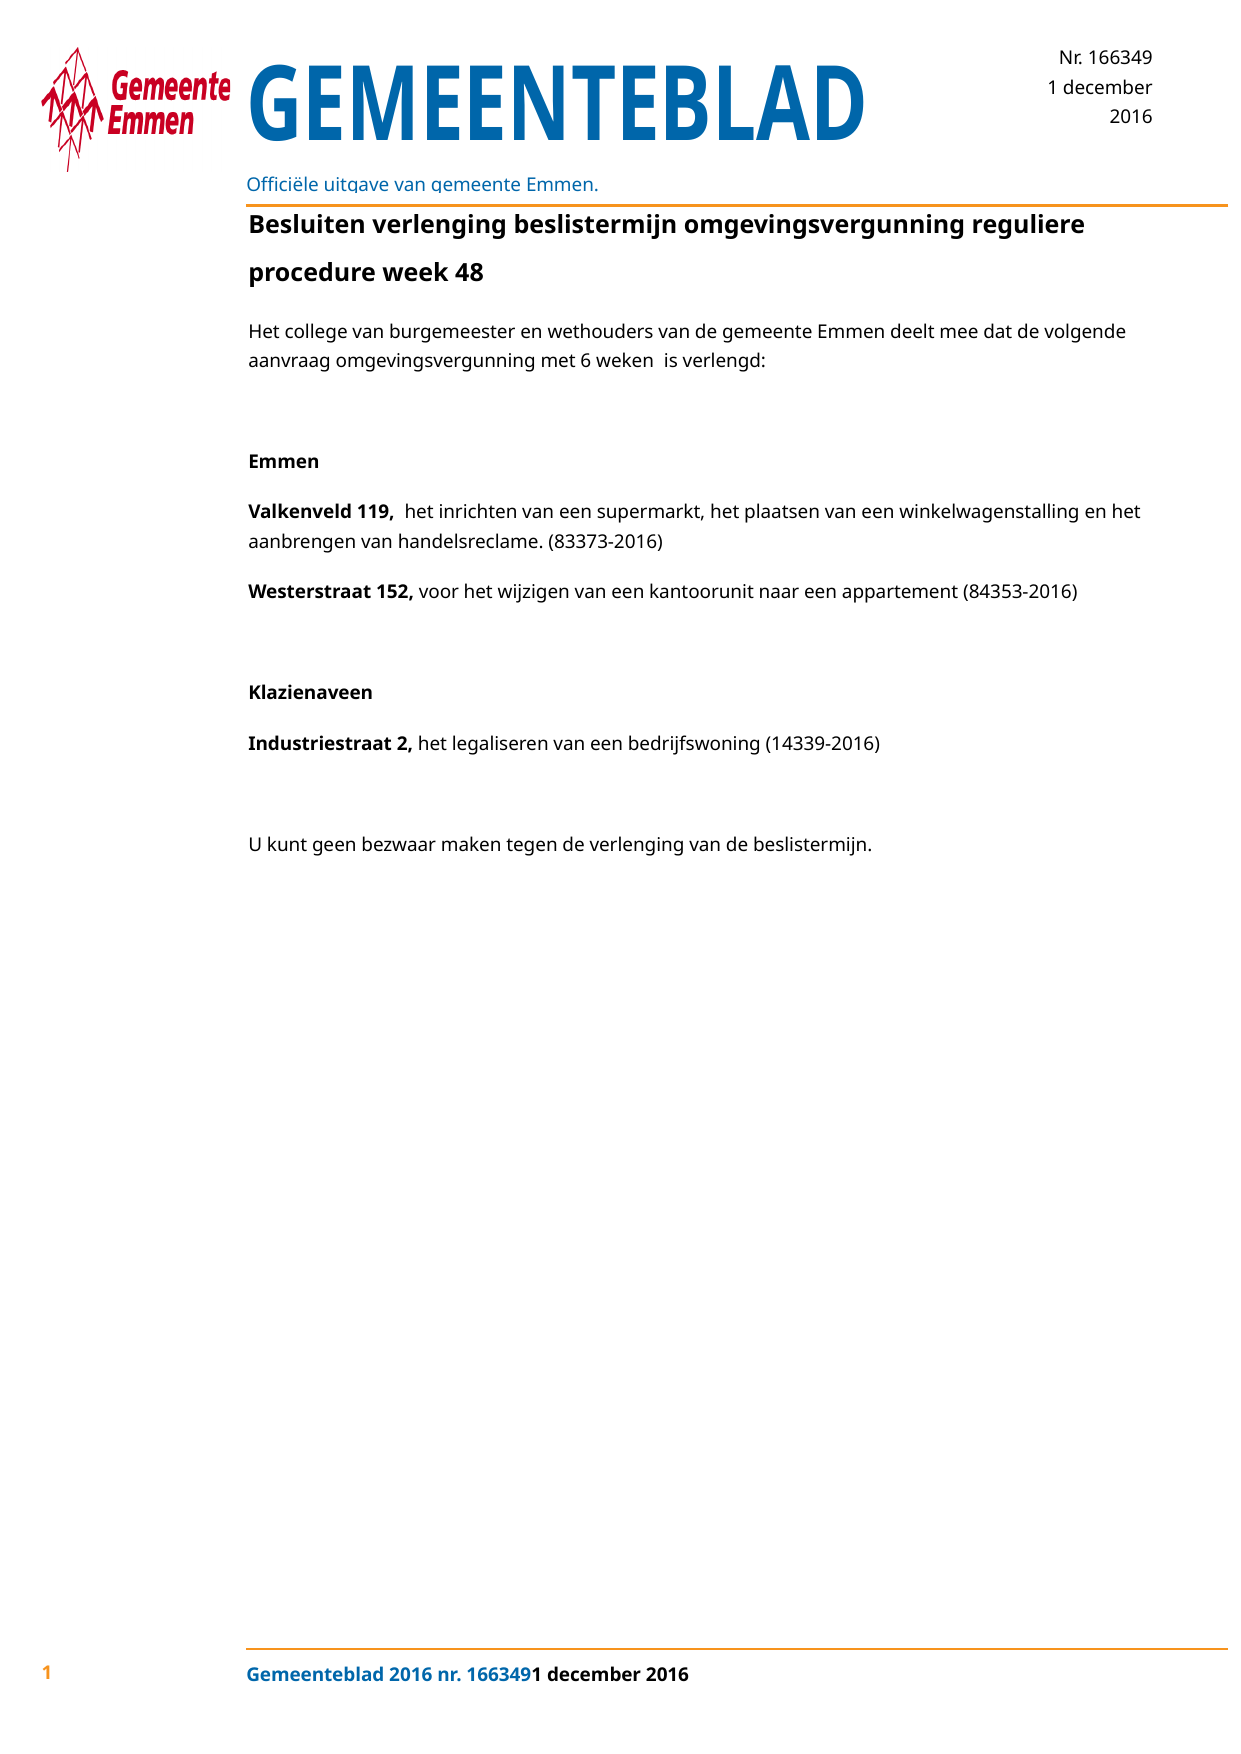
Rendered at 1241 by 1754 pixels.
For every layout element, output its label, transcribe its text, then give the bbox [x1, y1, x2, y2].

picture [41, 47, 231, 172]
text Emmen [248, 448, 1152, 474]
text Klazienaveen [248, 679, 1152, 705]
text Besluiten verlenging beslistermijn omgevingsvergunning reguliere procedure week 48 [248, 207, 1152, 288]
text U kunt geen bezwaar maken tegen de verlenging van de beslistermijn. [248, 831, 1152, 857]
text Westerstraat 152, voor het wijzigen van een kantoorunit naar een appartement (84353-2016) [248, 579, 1152, 604]
text Valkenveld 119, het inrichten van een supermarkt, het plaatsen van een winkelwagenstalling en het aanbrengen van handelsreclame. (83373-2016) [248, 499, 1152, 554]
text Industriestraat 2, het legaliseren van een bedrijfswoning (14339-2016) [248, 730, 1152, 756]
text Het college van burgemeester en wethouders van de gemeente Emmen deelt mee dat de volgende aanvraag omgevingsvergunning met 6 weken is verlengd: [248, 318, 1152, 373]
